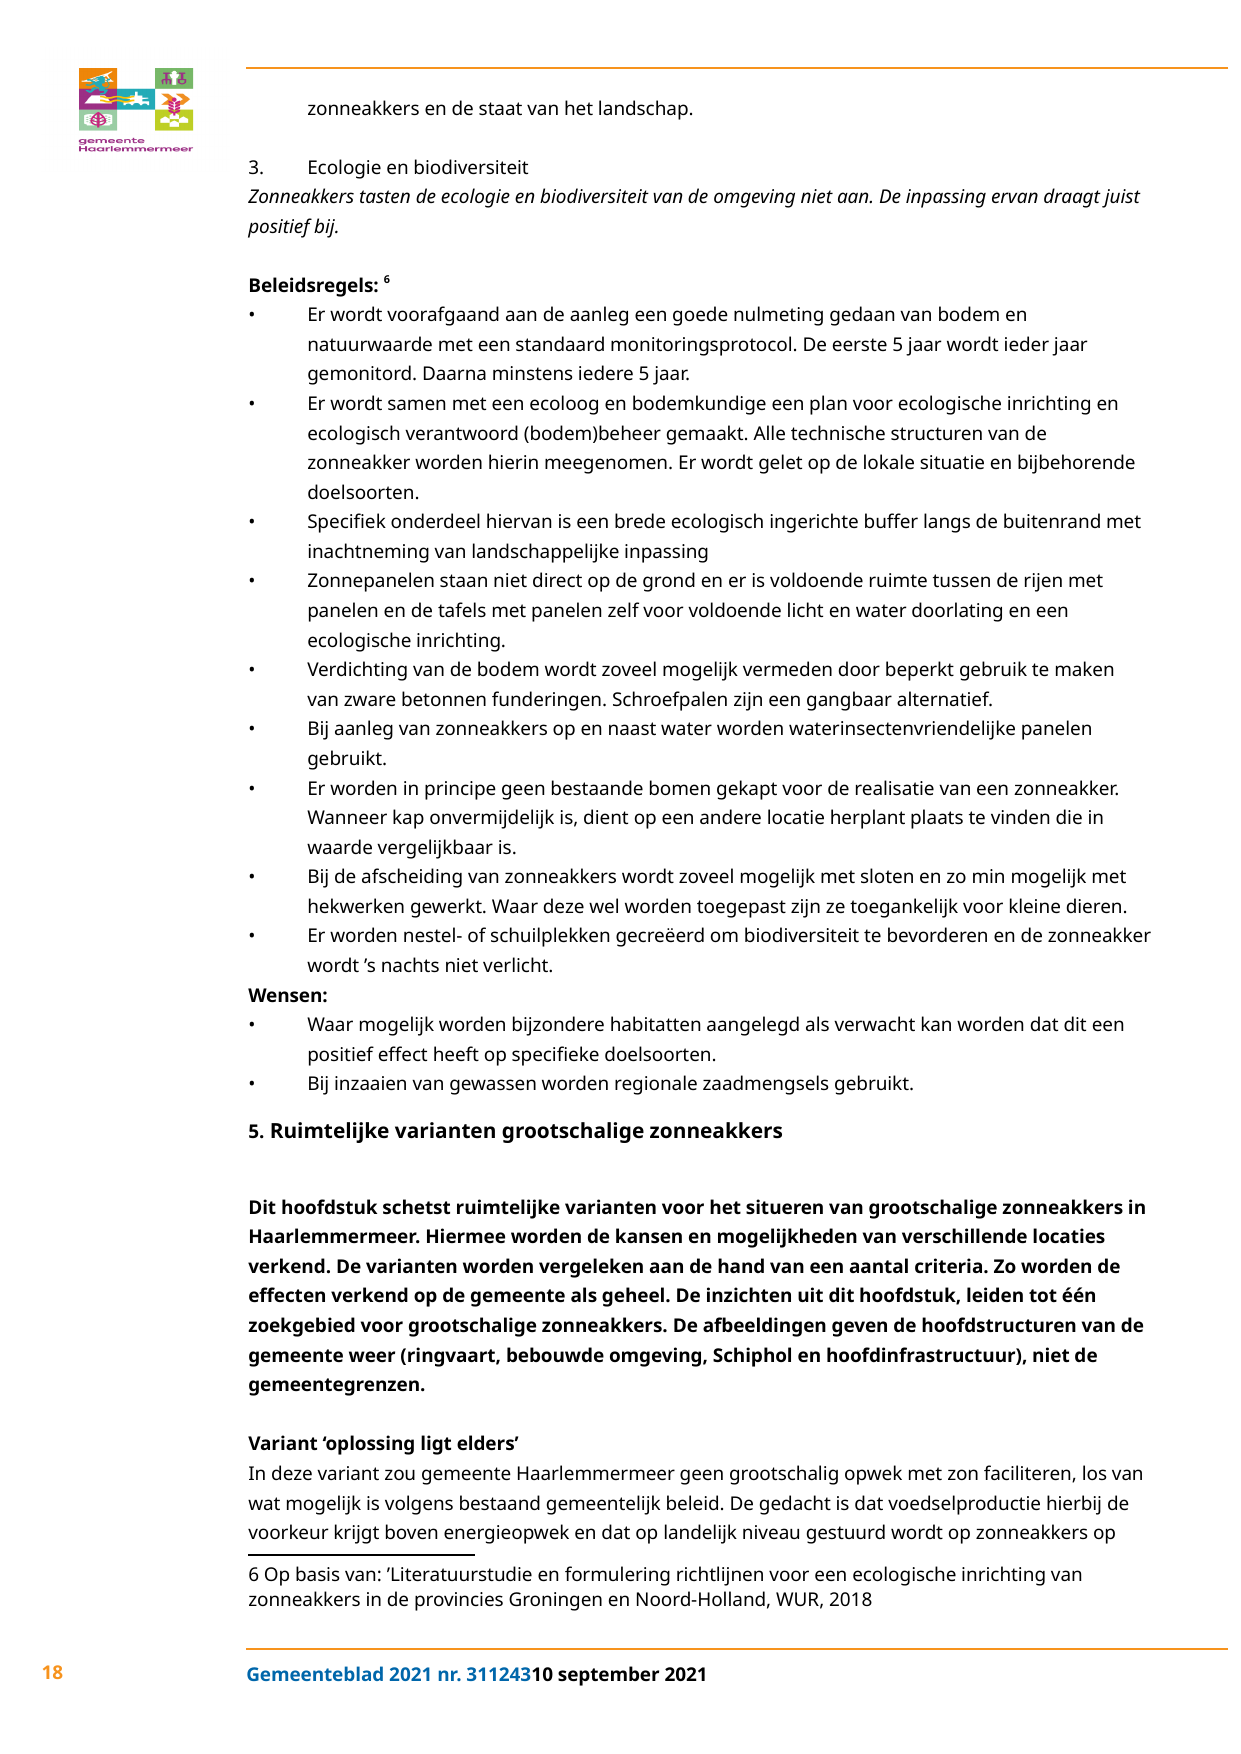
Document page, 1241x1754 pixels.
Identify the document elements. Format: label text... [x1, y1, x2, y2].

text 5. Ruimtelijke varianten grootschalige zonneakkers [248, 1116, 1152, 1144]
list Er worden nestel- of schuilplekken gecreëerd om biodiversiteit te bevorderen en de zonneakker wordt ’s nachts niet verlicht. [248, 923, 1152, 978]
list Bij de afscheiding van zonneakkers wordt zoveel mogelijk met sloten en zo min mogelijk met hekwerken gewerkt. Waar deze wel worden toegepast zijn ze toegankelijk voor kleine dieren. [248, 863, 1152, 919]
text Wensen: [248, 982, 1152, 1007]
list Zonnepanelen staan niet direct op de grond en er is voldoende ruimte tussen de rijen met panelen en de tafels met panelen zelf voor voldoende licht en water doorlating en een ecologische inrichting. [248, 568, 1152, 652]
list Bij inzaaien van gewassen worden regionale zaadmengsels gebruikt. [248, 1071, 1152, 1096]
table_header Ecologie en biodiversiteit Zonneakkers tasten de ecologie en biodiversiteit van de omgeving niet aan. De inpassing ervan draagt juist positief bij. [248, 154, 1152, 239]
text Dit hoofdstuk schetst ruimtelijke varianten voor het situeren van grootschalige zonneakkers in Haarlemmermeer. Hiermee worden de kansen en mogelijkheden van verschillende locaties verkend. De varianten worden vergeleken aan de hand van een aantal criteria. Zo worden de effecten verkend op de gemeente als geheel. De inzichten uit dit hoofdstuk, leiden tot één zoekgebied voor grootschalige zonneakkers. De afbeeldingen geven de hoofdstructuren van de gemeente weer (ringvaart, bebouwde omgeving, Schiphol en hoofdinfrastructuur), niet de gemeentegrenzen. [248, 1194, 1152, 1397]
list Verdichting van de bodem wordt zoveel mogelijk vermeden door beperkt gebruik te maken van zware betonnen funderingen. Schroefpalen zijn een gangbaar alternatief. [248, 656, 1152, 712]
list Specifiek onderdeel hiervan is een brede ecologisch ingerichte buffer langs de buitenrand met inachtneming van landschappelijke inpassing [248, 508, 1152, 564]
list Waar mogelijk worden bijzondere habitatten aangelegd als verwacht kan worden dat dit een positief effect heeft op specifieke doelsoorten. [248, 1011, 1152, 1067]
text Variant ‘oplossing ligt elders’ [248, 1431, 1152, 1456]
list Bij aanleg van zonneakkers op en naast water worden waterinsectenvriendelijke panelen gebruikt. [248, 716, 1152, 771]
text Op basis van: ’Literatuurstudie en formulering richtlijnen voor een ecologische inrichting van zonneakkers in de provincies Groningen en Noord-Holland, WUR, 2018 [248, 1561, 1152, 1612]
list Er worden in principe geen bestaande bomen gekapt voor de realisatie van een zonneakker. Wanneer kap onvermijdelijk is, dient op een andere locatie herplant plaats te vinden die in waarde vergelijkbaar is. [248, 775, 1152, 859]
list zonneakkers en de staat van het landschap. [248, 95, 1152, 121]
text Beleidsregels: [248, 272, 1152, 297]
picture [41, 47, 231, 172]
text In deze variant zou gemeente Haarlemmermeer geen grootschalig opwek met zon faciliteren, los van wat mogelijk is volgens bestaand gemeentelijk beleid. De gedacht is dat voedselproductie hierbij de voorkeur krijgt boven energieopwek en dat op landelijk niveau gestuurd wordt op zonneakkers op [248, 1460, 1152, 1545]
list Er wordt samen met een ecoloog en bodemkundige een plan voor ecologische inrichting en ecologisch verantwoord (bodem)beheer gemaakt. Alle technische structuren van de zonneakker worden hierin meegenomen. Er wordt gelet op de lokale situatie en bijbehorende doelsoorten. [248, 390, 1152, 504]
list Er wordt voorafgaand aan de aanleg een goede nulmeting gedaan van bodem en natuurwaarde met een standaard monitoringsprotocol. De eerste 5 jaar wordt ieder jaar gemonitord. Daarna minstens iedere 5 jaar. [248, 301, 1152, 386]
